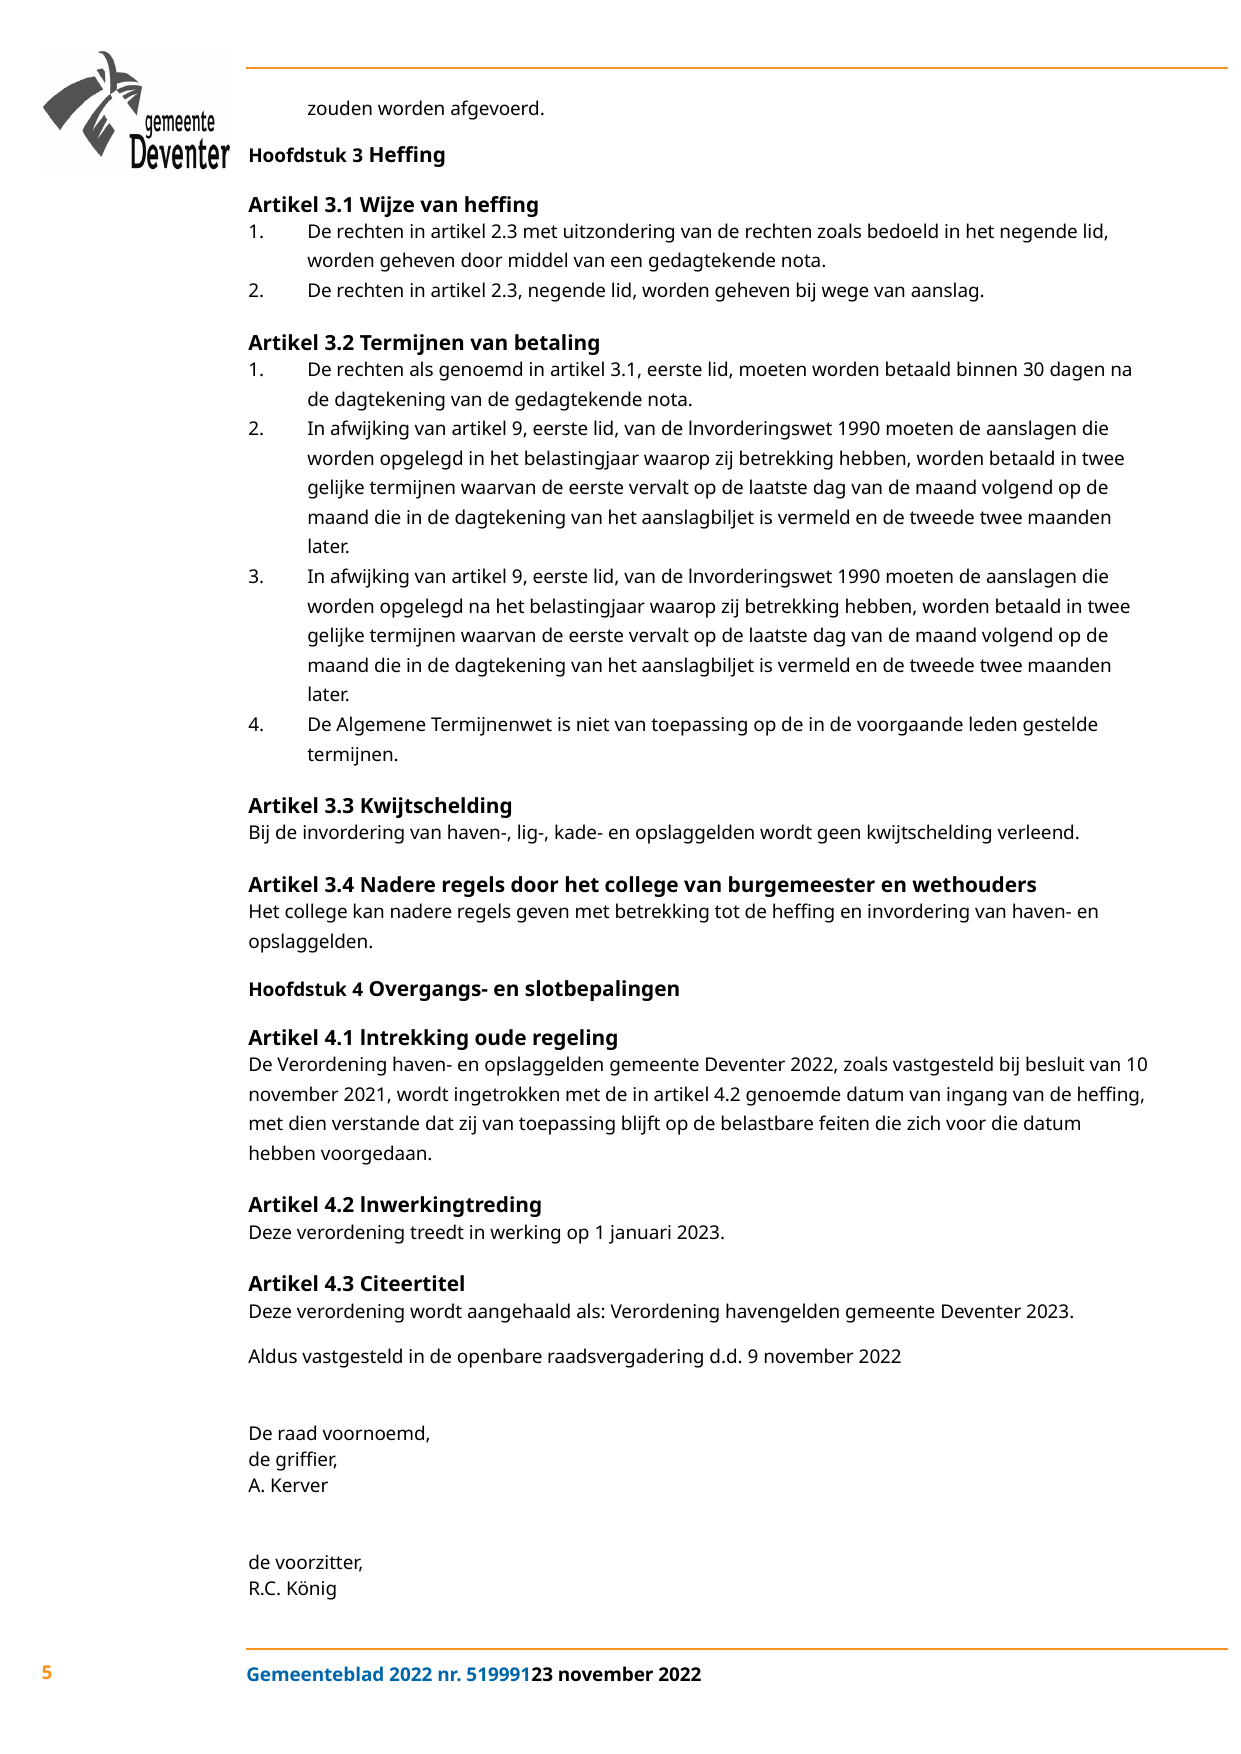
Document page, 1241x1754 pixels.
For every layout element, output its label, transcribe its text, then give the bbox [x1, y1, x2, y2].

list De Algemene Termijnenwet is niet van toepassing op de in de voorgaande leden gestelde termijnen. [248, 711, 1152, 766]
text Artikel 4.3 Citeertitel [248, 1269, 1152, 1298]
picture [41, 47, 231, 172]
text Artikel 3.3 Kwijtschelding [248, 791, 1152, 819]
text de voorzitter, [248, 1549, 1152, 1575]
text Hoofdstuk 3 Heffing [248, 140, 1152, 169]
list zouden worden afgevoerd. [248, 95, 1152, 121]
text R.C. König [248, 1575, 1152, 1601]
text Hoofdstuk 4 Overgangs- en slotbepalingen [248, 974, 1152, 1002]
list In afwijking van artikel 9, eerste lid, van de lnvorderingswet 1990 moeten de aanslagen die worden opgelegd na het belastingjaar waarop zij betrekking hebben, worden betaald in twee gelijke termijnen waarvan de eerste vervalt op de laatste dag van de maand volgend op de maand die in de dagtekening van het aanslagbiljet is vermeld en de tweede twee maanden later. [248, 563, 1152, 707]
text De Verordening haven- en opslaggelden gemeente Deventer 2022, zoals vastgesteld bij besluit van 10 november 2021, wordt ingetrokken met de in artikel 4.2 genoemde datum van ingang van de heffing, met dien verstande dat zij van toepassing blijft op de belastbare feiten die zich voor die datum hebben voorgedaan. [248, 1051, 1152, 1166]
text Artikel 4.2 lnwerkingtreding [248, 1191, 1152, 1219]
text De raad voornoemd, [248, 1421, 1152, 1446]
text Deze verordening treedt in werking op 1 januari 2023. [248, 1219, 1152, 1245]
list De rechten als genoemd in artikel 3.1, eerste lid, moeten worden betaald binnen 30 dagen na de dagtekening van de gedagtekende nota. [248, 356, 1152, 411]
text Bij de invordering van haven-, lig-, kade- en opslaggelden wordt geen kwijtschelding verleend. [248, 819, 1152, 845]
text Artikel 4.1 lntrekking oude regeling [248, 1023, 1152, 1051]
list In afwijking van artikel 9, eerste lid, van de lnvorderingswet 1990 moeten de aanslagen die worden opgelegd in het belastingjaar waarop zij betrekking hebben, worden betaald in twee gelijke termijnen waarvan de eerste vervalt op de laatste dag van de maand volgend op de maand die in de dagtekening van het aanslagbiljet is vermeld en de tweede twee maanden later. [248, 415, 1152, 559]
text Deze verordening wordt aangehaald als: Verordening havengelden gemeente Deventer 2023. [248, 1298, 1152, 1323]
text Artikel 3.2 Termijnen van betaling [248, 328, 1152, 356]
text A. Kerver [248, 1472, 1152, 1498]
list De rechten in artikel 2.3 met uitzondering van de rechten zoals bedoeld in het negende lid, worden geheven door middel van een gedagtekende nota. [248, 218, 1152, 273]
list De rechten in artikel 2.3, negende lid, worden geheven bij wege van aanslag. [248, 277, 1152, 303]
text Artikel 3.1 Wijze van heffing [248, 190, 1152, 218]
text Aldus vastgesteld in de openbare raadsvergadering d.d. 9 november 2022 [248, 1343, 1152, 1369]
text Artikel 3.4 Nadere regels door het college van burgemeester en wethouders [248, 870, 1152, 898]
text Het college kan nadere regels geven met betrekking tot de heffing en invordering van haven- en opslaggelden. [248, 898, 1152, 954]
text de griffier, [248, 1446, 1152, 1472]
